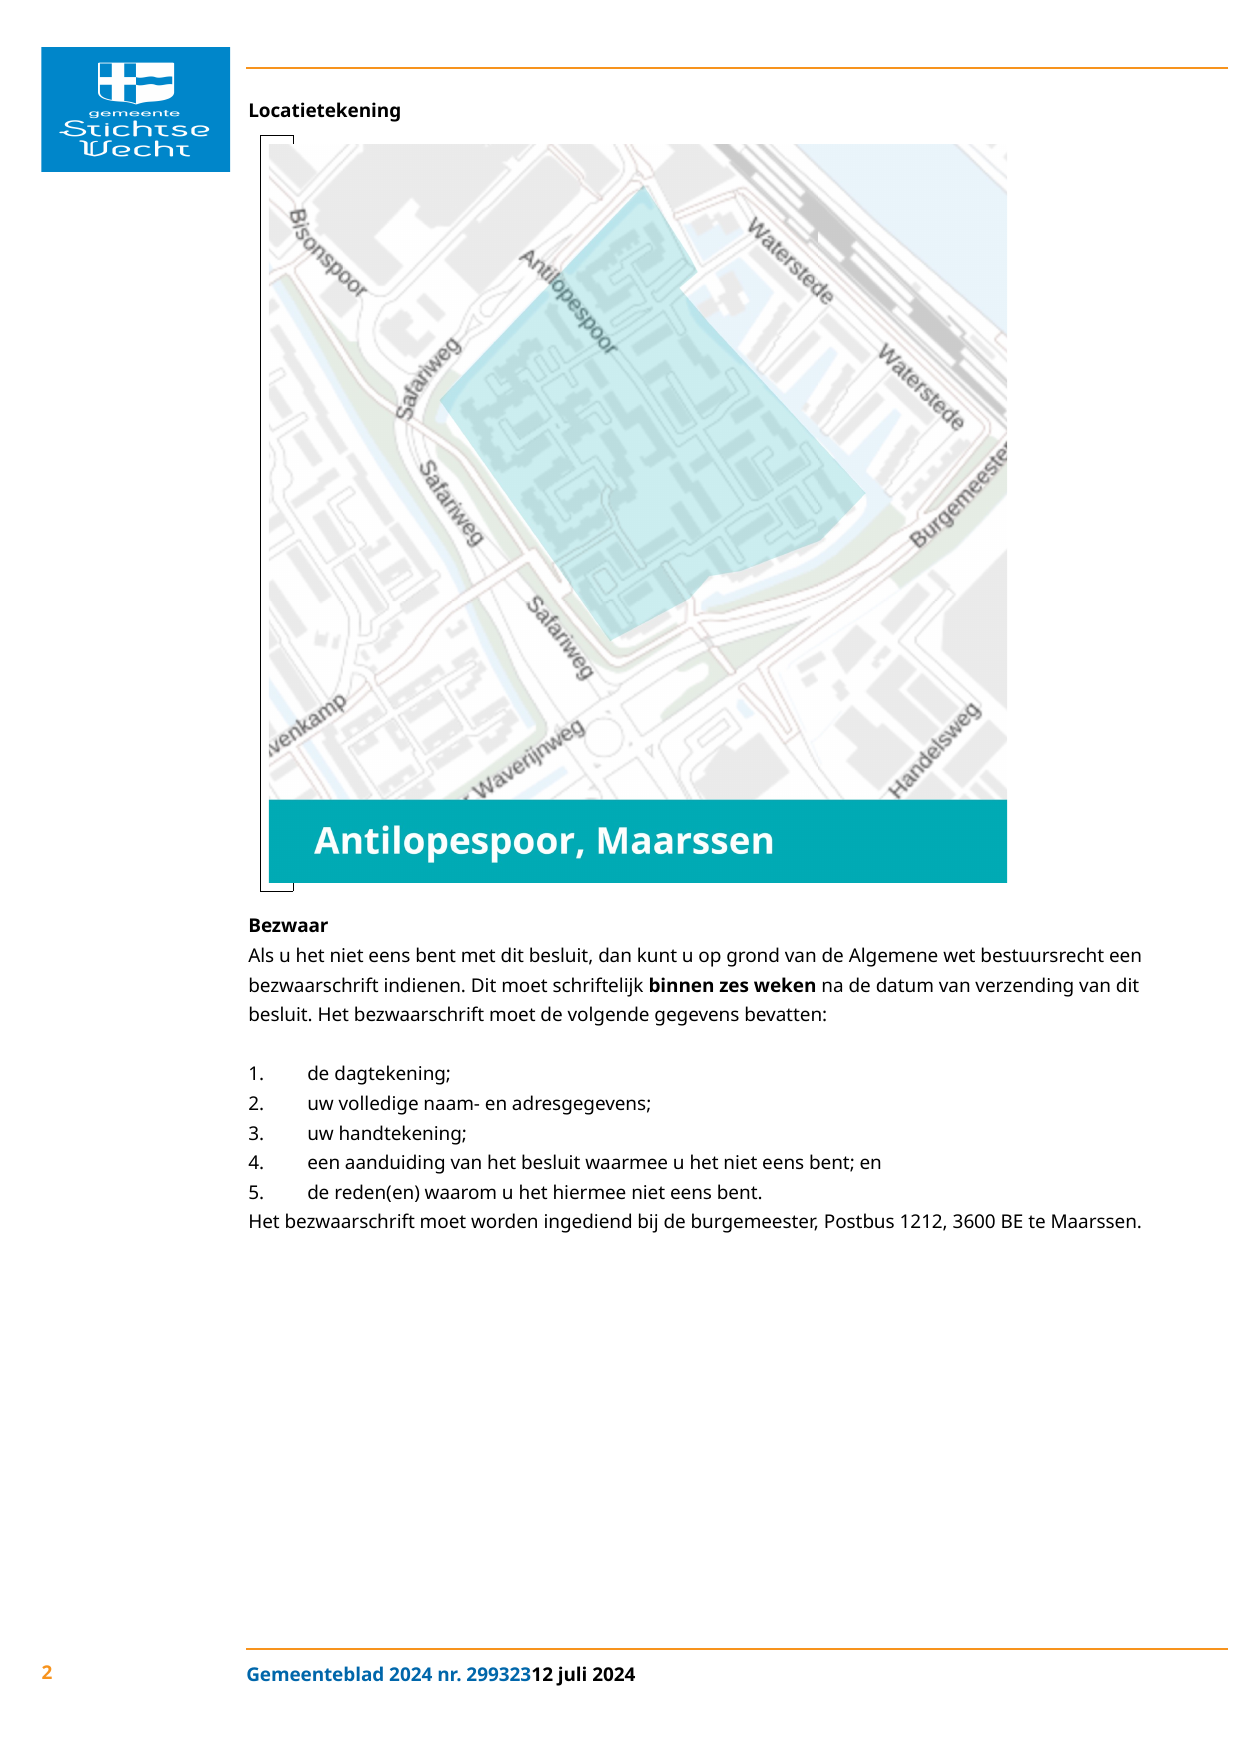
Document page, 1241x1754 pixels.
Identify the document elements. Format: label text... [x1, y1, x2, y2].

picture [268, 144, 1008, 883]
list de reden(en) waarom u het hiermee niet eens bent. [248, 1179, 1152, 1205]
list uw handtekening; [248, 1120, 1152, 1146]
text Als u het niet eens bent met dit besluit, dan kunt u op grond van de Algemene wet bestuursrecht een bezwaarschrift indienen. Dit moet schriftelijk binnen zes weken na de datum van verzending van dit besluit. Het bezwaarschrift moet de volgende gegevens bevatten: [248, 942, 1152, 1027]
text Bezwaar [248, 913, 1152, 938]
list de dagtekening; [248, 1061, 1152, 1086]
text Het bezwaarschrift moet worden ingediend bij de burgemeester, Postbus 1212, 3600 BE te Maarssen. [248, 1208, 1152, 1234]
text Locatietekening [248, 95, 1152, 123]
picture [99, 63, 135, 101]
picture [137, 63, 174, 103]
list een aanduiding van het besluit waarmee u het niet eens bent; en [248, 1149, 1152, 1175]
list uw volledige naam- en adresgegevens; [248, 1090, 1152, 1116]
